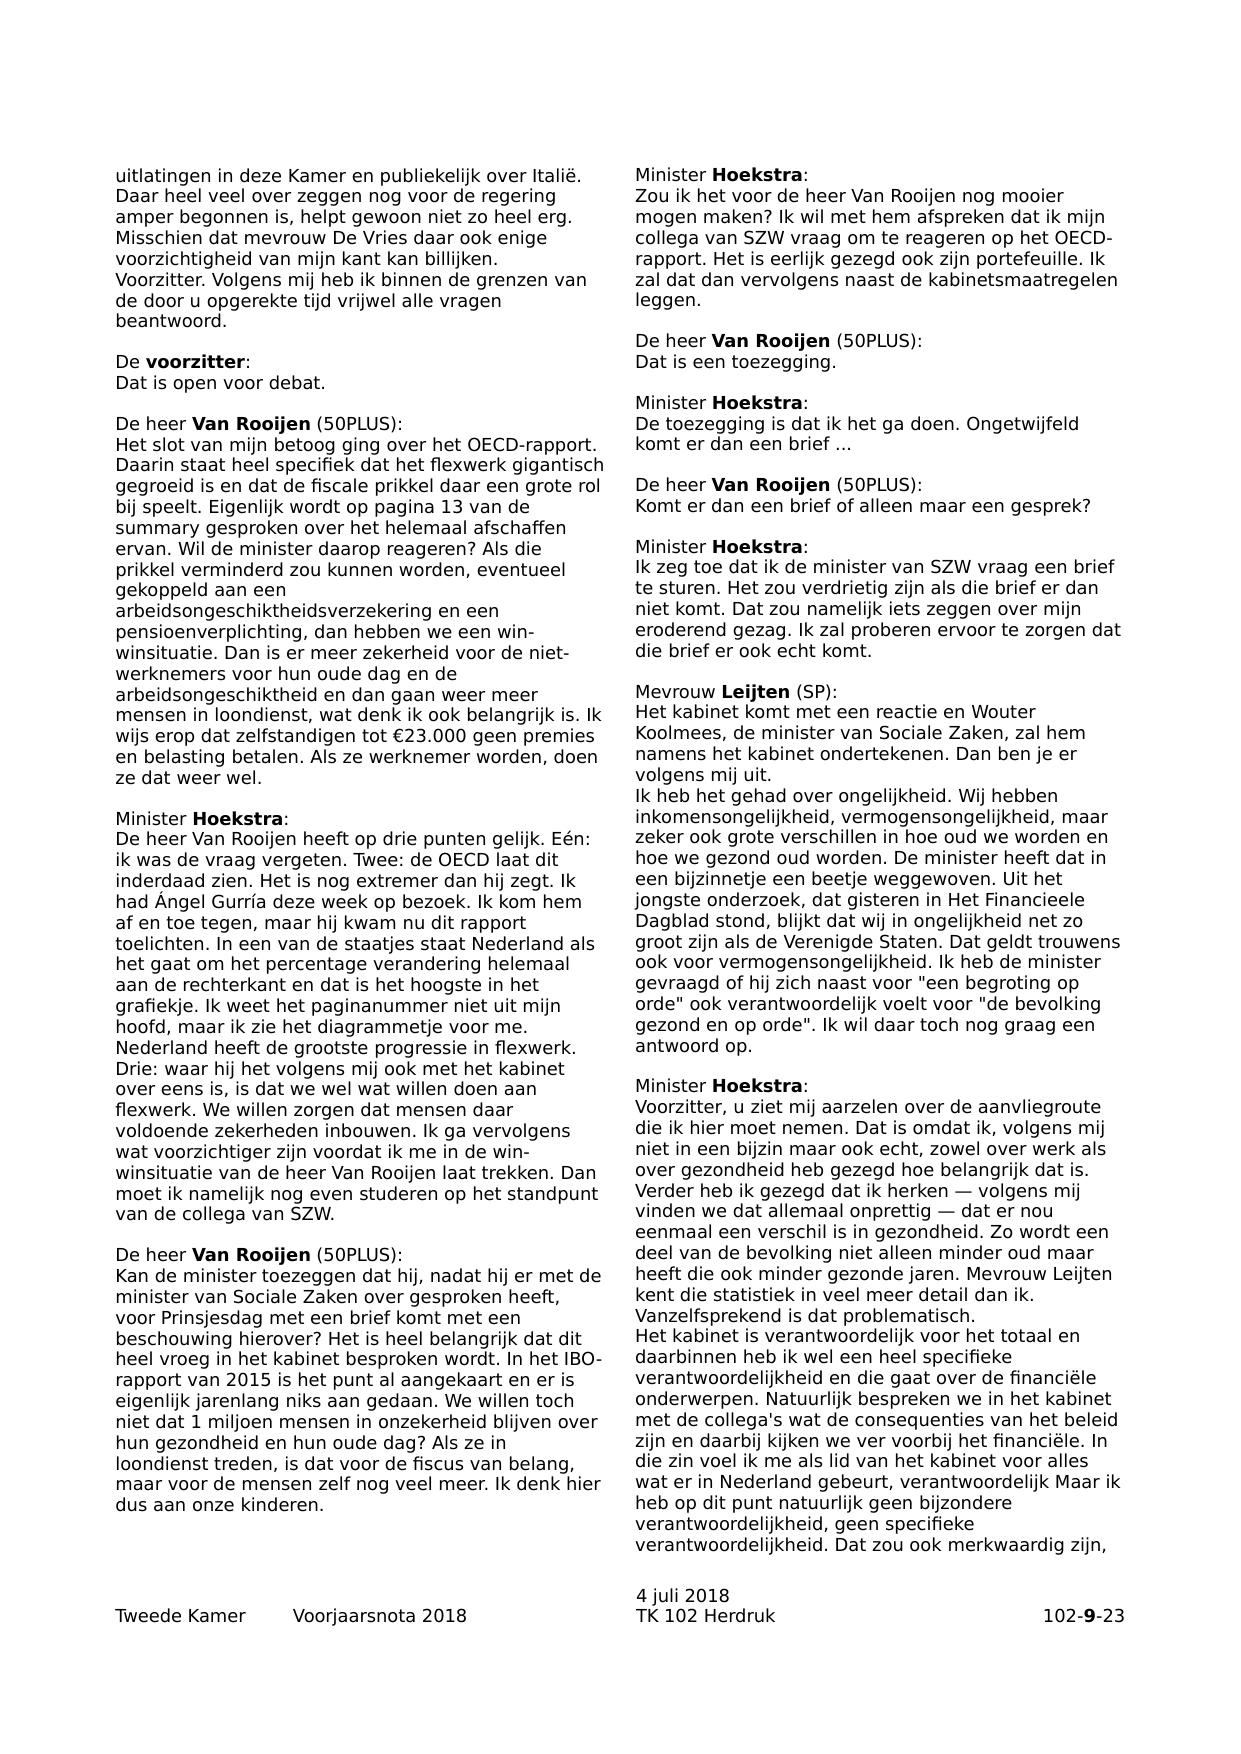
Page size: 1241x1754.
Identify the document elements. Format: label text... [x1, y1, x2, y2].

text Zou ik het voor de heer Van Rooijen nog mooier mogen maken? Ik wil met hem afspreken dat ik mijn collega van SZW vraag om te reageren op het OECD-rapport. Het is eerlijk gezegd ook zijn portefeuille. Ik zal dat dan vervolgens naast de kabinetsmaatregelen leggen. [635, 186, 1125, 311]
text Minister Hoekstra: [115, 808, 605, 829]
text Komt er dan een brief of alleen maar een gesprek? [635, 496, 1125, 517]
text De voorzitter: [115, 352, 605, 373]
text Ik heb het gehad over ongelijkheid. Wij hebben inkomensongelijkheid, vermogensongelijkheid, maar zeker ook grote verschillen in hoe oud we worden en hoe we gezond oud worden. De minister heeft dat in een bijzinnetje een beetje weggewoven. Uit het jongste onderzoek, dat gisteren in Het Financieele Dagblad stond, blijkt dat wij in ongelijkheid net zo groot zijn als de Verenigde Staten. Dat geldt trouwens ook voor vermogensongelijkheid. Ik heb de minister gevraagd of hij zich naast voor "een begroting op orde" ook verantwoordelijk voelt voor "de bevolking gezond en op orde". Ik wil daar toch nog graag een antwoord op. [635, 786, 1125, 1056]
text Het kabinet komt met een reactie en Wouter Koolmees, de minister van Sociale Zaken, zal hem namens het kabinet ondertekenen. Dan ben je er volgens mij uit. [635, 702, 1125, 786]
text Dat is een toezegging. [635, 352, 1125, 373]
text Minister Hoekstra: [635, 1076, 1125, 1097]
text Dat is open voor debat. [115, 373, 605, 393]
text De heer Van Rooijen (50PLUS): [115, 413, 605, 434]
text Ik zeg toe dat ik de minister van SZW vraag een brief te sturen. Het zou verdrietig zijn als die brief er dan niet komt. Dat zou namelijk iets zeggen over mijn eroderend gezag. Ik zal proberen ervoor te zorgen dat die brief er ook echt komt. [635, 557, 1125, 661]
text Voorzitter. Volgens mij heb ik binnen de grenzen van de door u opgerekte tijd vrijwel alle vragen beantwoord. [115, 269, 605, 332]
text Kan de minister toezeggen dat hij, nadat hij er met de minister van Sociale Zaken over gesproken heeft, voor Prinsjesdag met een brief komt met een beschouwing hierover? Het is heel belangrijk dat dit heel vroeg in het kabinet besproken wordt. In het IBO-rapport van 2015 is het punt al aangekaart en er is eigenlijk jarenlang niks aan gedaan. We willen toch niet dat 1 miljoen mensen in onzekerheid blijven over hun gezondheid en hun oude dag? Als ze in loondienst treden, is dat voor de fiscus van belang, maar voor de mensen zelf nog veel meer. Ik denk hier dus aan onze kinderen. [115, 1266, 605, 1516]
text Voorzitter, u ziet mij aarzelen over de aanvliegroute die ik hier moet nemen. Dat is omdat ik, volgens mij niet in een bijzin maar ook echt, zowel over werk als over gezondheid heb gezegd hoe belangrijk dat is. Verder heb ik gezegd dat ik herken — volgens mij vinden we dat allemaal onprettig — dat er nou eenmaal een verschil is in gezondheid. Zo wordt een deel van de bevolking niet alleen minder oud maar heeft die ook minder gezonde jaren. Mevrouw Leijten kent die statistiek in veel meer detail dan ik. Vanzelfsprekend is dat problematisch. [635, 1097, 1125, 1326]
text uitlatingen in deze Kamer en publiekelijk over Italië. Daar heel veel over zeggen nog voor de regering amper begonnen is, helpt gewoon niet zo heel erg. Misschien dat mevrouw De Vries daar ook enige voorzichtigheid van mijn kant kan billijken. [115, 165, 605, 269]
text De heer Van Rooijen (50PLUS): [635, 475, 1125, 496]
text Mevrouw Leijten (SP): [635, 681, 1125, 702]
text Minister Hoekstra: [635, 537, 1125, 557]
text De toezegging is dat ik het ga doen. Ongetwijfeld komt er dan een brief ... [635, 413, 1125, 455]
text De heer Van Rooijen heeft op drie punten gelijk. Eén: ik was de vraag vergeten. Twee: de OECD laat dit inderdaad zien. Het is nog extremer dan hij zegt. Ik had Ángel Gurría deze week op bezoek. Ik kom hem af en toe tegen, maar hij kwam nu dit rapport toelichten. In een van de staatjes staat Nederland als het gaat om het percentage verandering helemaal aan de rechterkant en dat is het hoogste in het grafiekje. Ik weet het paginanummer niet uit mijn hoofd, maar ik zie het diagrammetje voor me. Nederland heeft de grootste progressie in flexwerk. Drie: waar hij het volgens mij ook met het kabinet over eens is, is dat we wel wat willen doen aan flexwerk. We willen zorgen dat mensen daar voldoende zekerheden inbouwen. Ik ga vervolgens wat voorzichtiger zijn voordat ik me in de win-winsituatie van de heer Van Rooijen laat trekken. Dan moet ik namelijk nog even studeren op het standpunt van de collega van SZW. [115, 829, 605, 1225]
text Het kabinet is verantwoordelijk voor het totaal en daarbinnen heb ik wel een heel specifieke verantwoordelijkheid en die gaat over de financiële onderwerpen. Natuurlijk bespreken we in het kabinet met de collega's wat de consequenties van het beleid zijn en daarbij kijken we ver voorbij het financiële. In die zin voel ik me als lid van het kabinet voor alles wat er in Nederland gebeurt, verantwoordelijk Maar ik heb op dit punt natuurlijk geen bijzondere verantwoordelijkheid, geen specifieke verantwoordelijkheid. Dat zou ook merkwaardig zijn, [635, 1326, 1125, 1555]
text Minister Hoekstra: [635, 165, 1125, 186]
text De heer Van Rooijen (50PLUS): [115, 1245, 605, 1266]
text De heer Van Rooijen (50PLUS): [635, 331, 1125, 352]
text Minister Hoekstra: [635, 393, 1125, 413]
text Het slot van mijn betoog ging over het OECD-rapport. Daarin staat heel specifiek dat het flexwerk gigantisch gegroeid is en dat de fiscale prikkel daar een grote rol bij speelt. Eigenlijk wordt op pagina 13 van de summary gesproken over het helemaal afschaffen ervan. Wil de minister daarop reageren? Als die prikkel verminderd zou kunnen worden, eventueel gekoppeld aan een arbeidsongeschiktheidsverzekering en een pensioenverplichting, dan hebben we een win-winsituatie. Dan is er meer zekerheid voor de niet-werknemers voor hun oude dag en de arbeidsongeschiktheid en dan gaan weer meer mensen in loondienst, wat denk ik ook belangrijk is. Ik wijs erop dat zelfstandigen tot €23.000 geen premies en belasting betalen. Als ze werknemer worden, doen ze dat weer wel. [115, 434, 605, 788]
